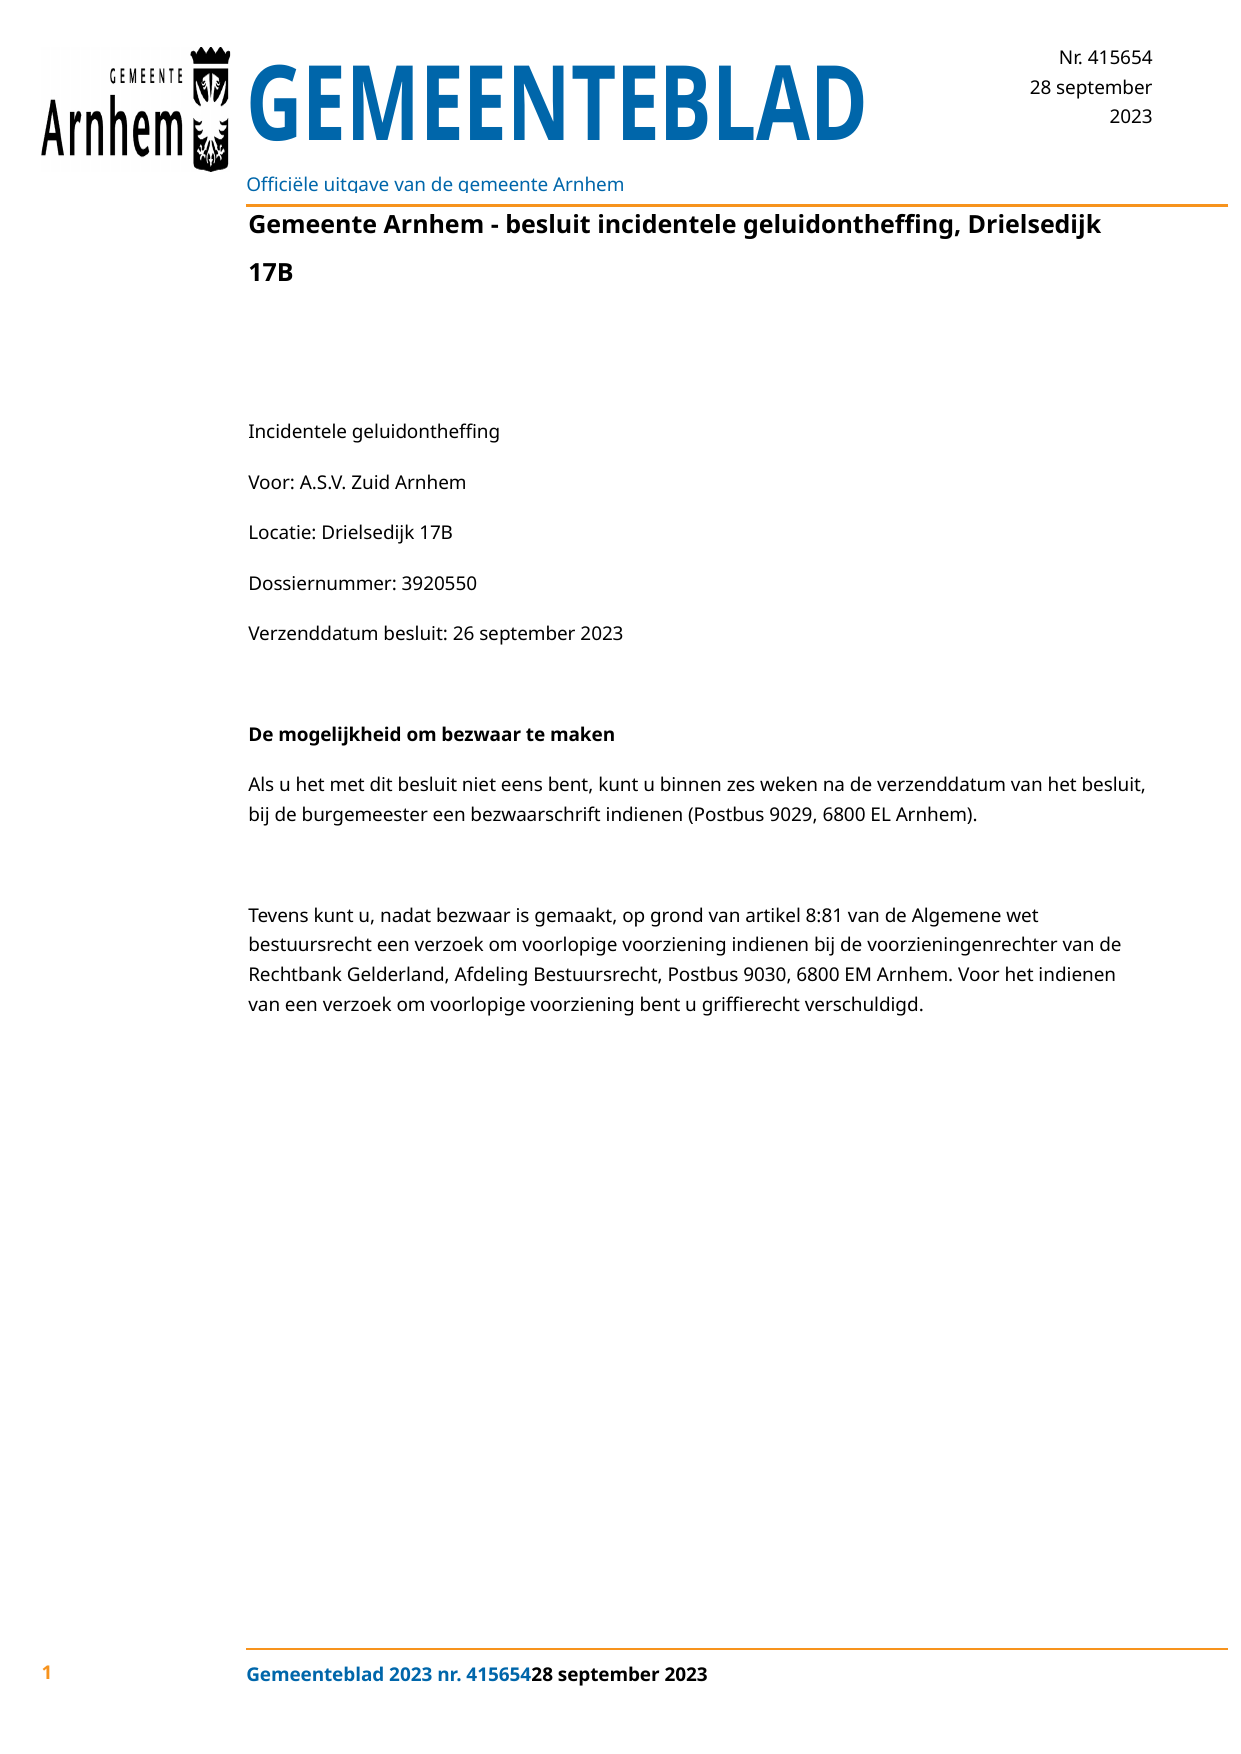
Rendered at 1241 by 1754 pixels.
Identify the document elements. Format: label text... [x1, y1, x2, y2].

text Locatie: Drielsedijk 17B [248, 519, 1152, 545]
picture [41, 47, 231, 172]
text Dossiernummer: 3920550 [248, 570, 1152, 596]
text Voor: A.S.V. Zuid Arnhem [248, 469, 1152, 495]
text Gemeente Arnhem - besluit incidentele geluidontheffing, Drielsedijk 17B [248, 207, 1152, 288]
text Verzenddatum besluit: 26 september 2023 [248, 620, 1152, 646]
text Incidentele geluidontheffing [248, 419, 1152, 444]
text Tevens kunt u, nadat bezwaar is gemaakt, op grond van artikel 8:81 van de Algemene wet bestuursrecht een verzoek om voorlopige voorziening indienen bij de voorzieningenrechter van de Rechtbank Gelderland, Afdeling Bestuursrecht, Postbus 9030, 6800 EM Arnhem. Voor het indienen van een verzoek om voorlopige voorziening bent u griffierecht verschuldigd. [248, 902, 1152, 1017]
text Als u het met dit besluit niet eens bent, kunt u binnen zes weken na de verzenddatum van het besluit, bij de burgemeester een bezwaarschrift indienen (Postbus 9029, 6800 EL Arnhem). [248, 772, 1152, 827]
text De mogelijkheid om bezwaar te maken [248, 721, 1152, 747]
